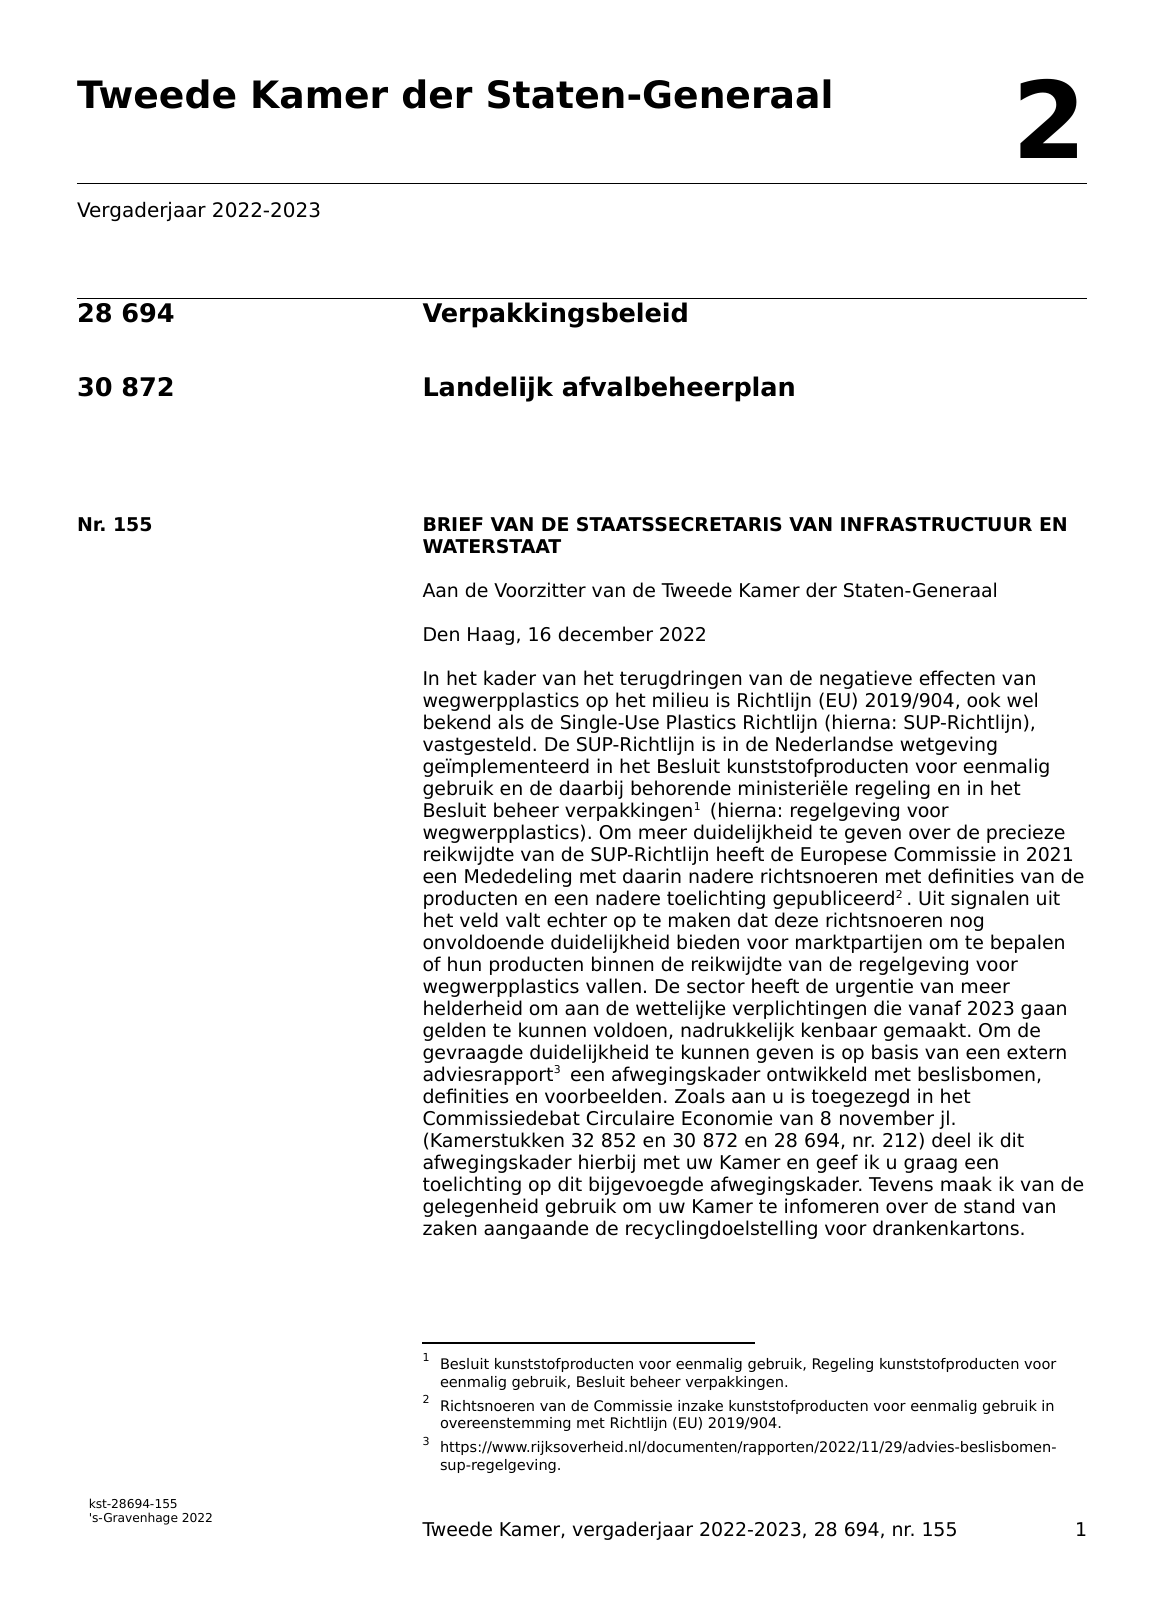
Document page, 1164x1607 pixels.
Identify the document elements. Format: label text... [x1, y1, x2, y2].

text Richtsnoeren van de Commissie inzake kunststofproducten voor eenmalig gebruik in overeenstemming met Richtlijn (EU) 2019/904. [422, 1393, 1087, 1432]
text Besluit kunststofproducten voor eenmalig gebruik, Regeling kunststofproducten voor eenmalig gebruik, Besluit beheer verpakkingen. [422, 1352, 1087, 1391]
text kst-28694-155 [88, 1497, 323, 1511]
table_header Tweede Kamer der Staten-Generaal [77, 59, 886, 183]
text In het kader van het terugdringen van de negatieve effecten van wegwerpplastics op het milieu is Richtlijn (EU) 2019/904, ook wel bekend als de Single-Use Plastics Richtlijn (hierna: SUP-Richtlijn), vastgesteld. De SUP-Richtlijn is in de Nederlandse wetgeving geïmplementeerd in het Besluit kunststofproducten voor eenmalig gebruik en de daarbij behorende ministeriële regeling en in het Besluit beheer verpakkingen (hierna: regelgeving voor wegwerpplastics). Om meer duidelijkheid te geven over de precieze reikwijdte van de SUP-Richtlijn heeft de Europese Commissie in 2021 een Mededeling met daarin nadere richtsnoeren met definities van de producten en een nadere toelichting gepubliceerd. Uit signalen uit het veld valt echter op te maken dat deze richtsnoeren nog onvoldoende duidelijkheid bieden voor marktpartijen om te bepalen of hun producten binnen de reikwijdte van de regelgeving voor wegwerpplastics vallen. De sector heeft de urgentie van meer helderheid om aan de wettelijke verplichtingen die vanaf 2023 gaan gelden te kunnen voldoen, nadrukkelijk kenbaar gemaakt. Om de gevraagde duidelijkheid te kunnen geven is op basis van een extern adviesrapport een afwegingskader ontwikkeld met beslisbomen, definities en voorbeelden. Zoals aan u is toegezegd in het Commissiedebat Circulaire Economie van 8 november jl. (Kamerstukken 32 852 en 30 872 en 28 694, nr. 212) deel ik dit afwegingskader hierbij met uw Kamer en geef ik u graag een toelichting op dit bijgevoegde afwegingskader. Tevens maak ik van de gelegenheid gebruik om uw Kamer te infomeren over de stand van zaken aangaande de recyclingdoelstelling voor drankenkartons. [422, 668, 1087, 1240]
text 's-Gravenhage 2022 [88, 1511, 323, 1525]
subtitle Nr. 155 BRIEF VAN DE STAATSSECRETARIS VAN INFRASTRUCTUUR EN WATERSTAAT [77, 514, 1087, 558]
table_cell Vergaderjaar 2022-2023 [77, 184, 1087, 298]
subtitle 28 694 Verpakkingsbeleid [77, 299, 1087, 329]
text Aan de Voorzitter van de Tweede Kamer der Staten-Generaal [422, 580, 1087, 602]
text https://www.rijksoverheid.nl/documenten/rapporten/2022/11/29/advies-beslisbomen-sup-regelgeving. [422, 1435, 1087, 1474]
text Den Haag, 16 december 2022 [422, 624, 1087, 646]
table_header 2 [886, 59, 1087, 183]
subtitle 30 872 Landelijk afvalbeheerplan [77, 373, 1087, 403]
